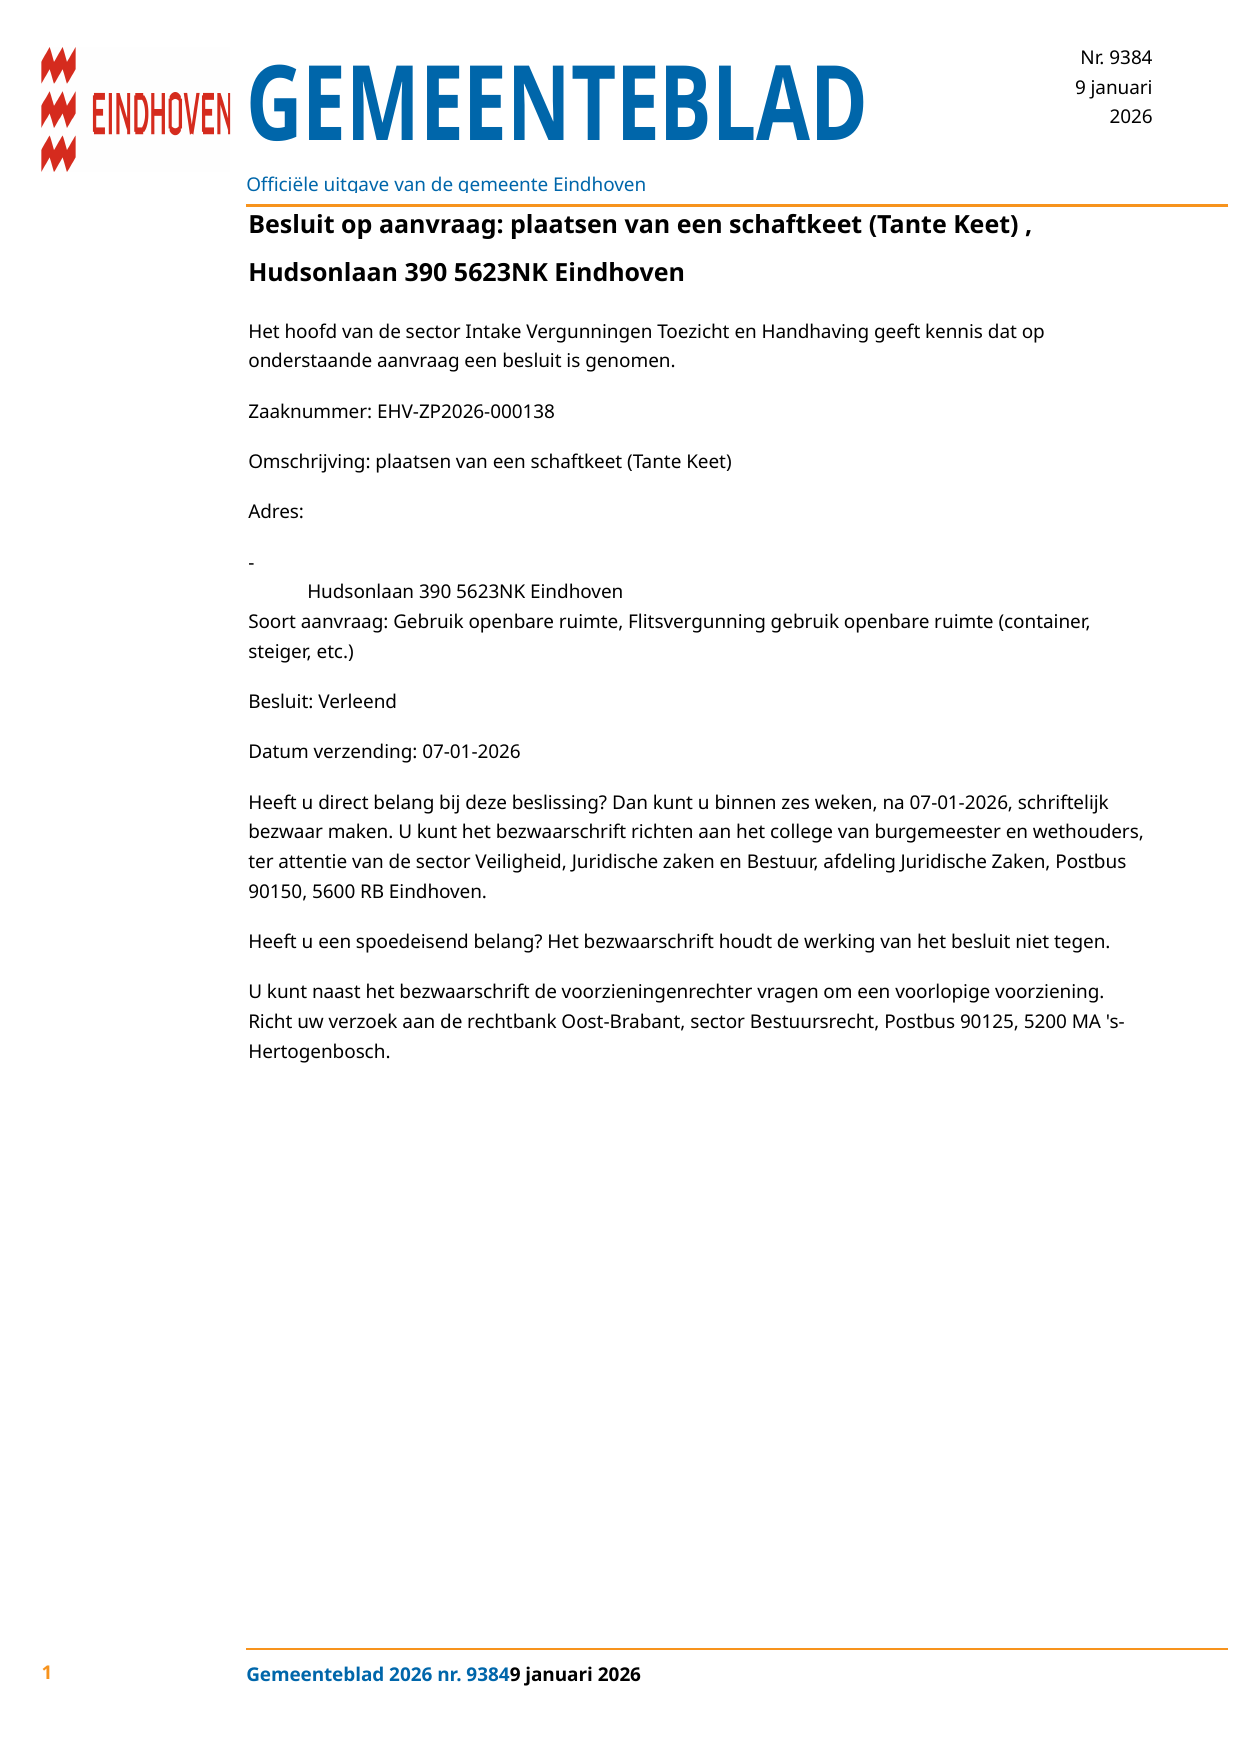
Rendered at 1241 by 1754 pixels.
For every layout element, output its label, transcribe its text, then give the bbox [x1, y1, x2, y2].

text Zaaknummer: EHV-ZP2026-000138 [248, 398, 1152, 424]
text Besluit op aanvraag: plaatsen van een schaftkeet (Tante Keet) , Hudsonlaan 390 5623NK Eindhoven [248, 207, 1152, 288]
text Heeft u direct belang bij deze beslissing? Dan kunt u binnen zes weken, na 07-01-2026, schriftelijk bezwaar maken. U kunt het bezwaarschrift richten aan het college van burgemeester en wethouders, ter attentie van de sector Veiligheid, Juridische zaken en Bestuur, afdeling Juridische Zaken, Postbus 90150, 5600 RB Eindhoven. [248, 789, 1152, 904]
picture [41, 47, 231, 172]
text Soort aanvraag: Gebruik openbare ruimte, Flitsvergunning gebruik openbare ruimte (container, steiger, etc.) [248, 608, 1152, 664]
text Het hoofd van de sector Intake Vergunningen Toezicht en Handhaving geeft kennis dat op onderstaande aanvraag een besluit is genomen. [248, 318, 1152, 373]
text Datum verzending: 07-01-2026 [248, 739, 1152, 764]
text Adres: [248, 499, 1152, 524]
text Heeft u een spoedeisend belang? Het bezwaarschrift houdt de werking van het besluit niet tegen. [248, 928, 1152, 954]
text Omschrijving: plaatsen van een schaftkeet (Tante Keet) [248, 448, 1152, 474]
text Besluit: Verleend [248, 688, 1152, 714]
text U kunt naast het bezwaarschrift de voorzieningenrechter vragen om een voorlopige voorziening. Richt uw verzoek aan de rechtbank Oost-Brabant, sector Bestuursrecht, Postbus 90125, 5200 MA 's-Hertogenbosch. [248, 979, 1152, 1064]
list Hudsonlaan 390 5623NK Eindhoven [248, 579, 1152, 604]
